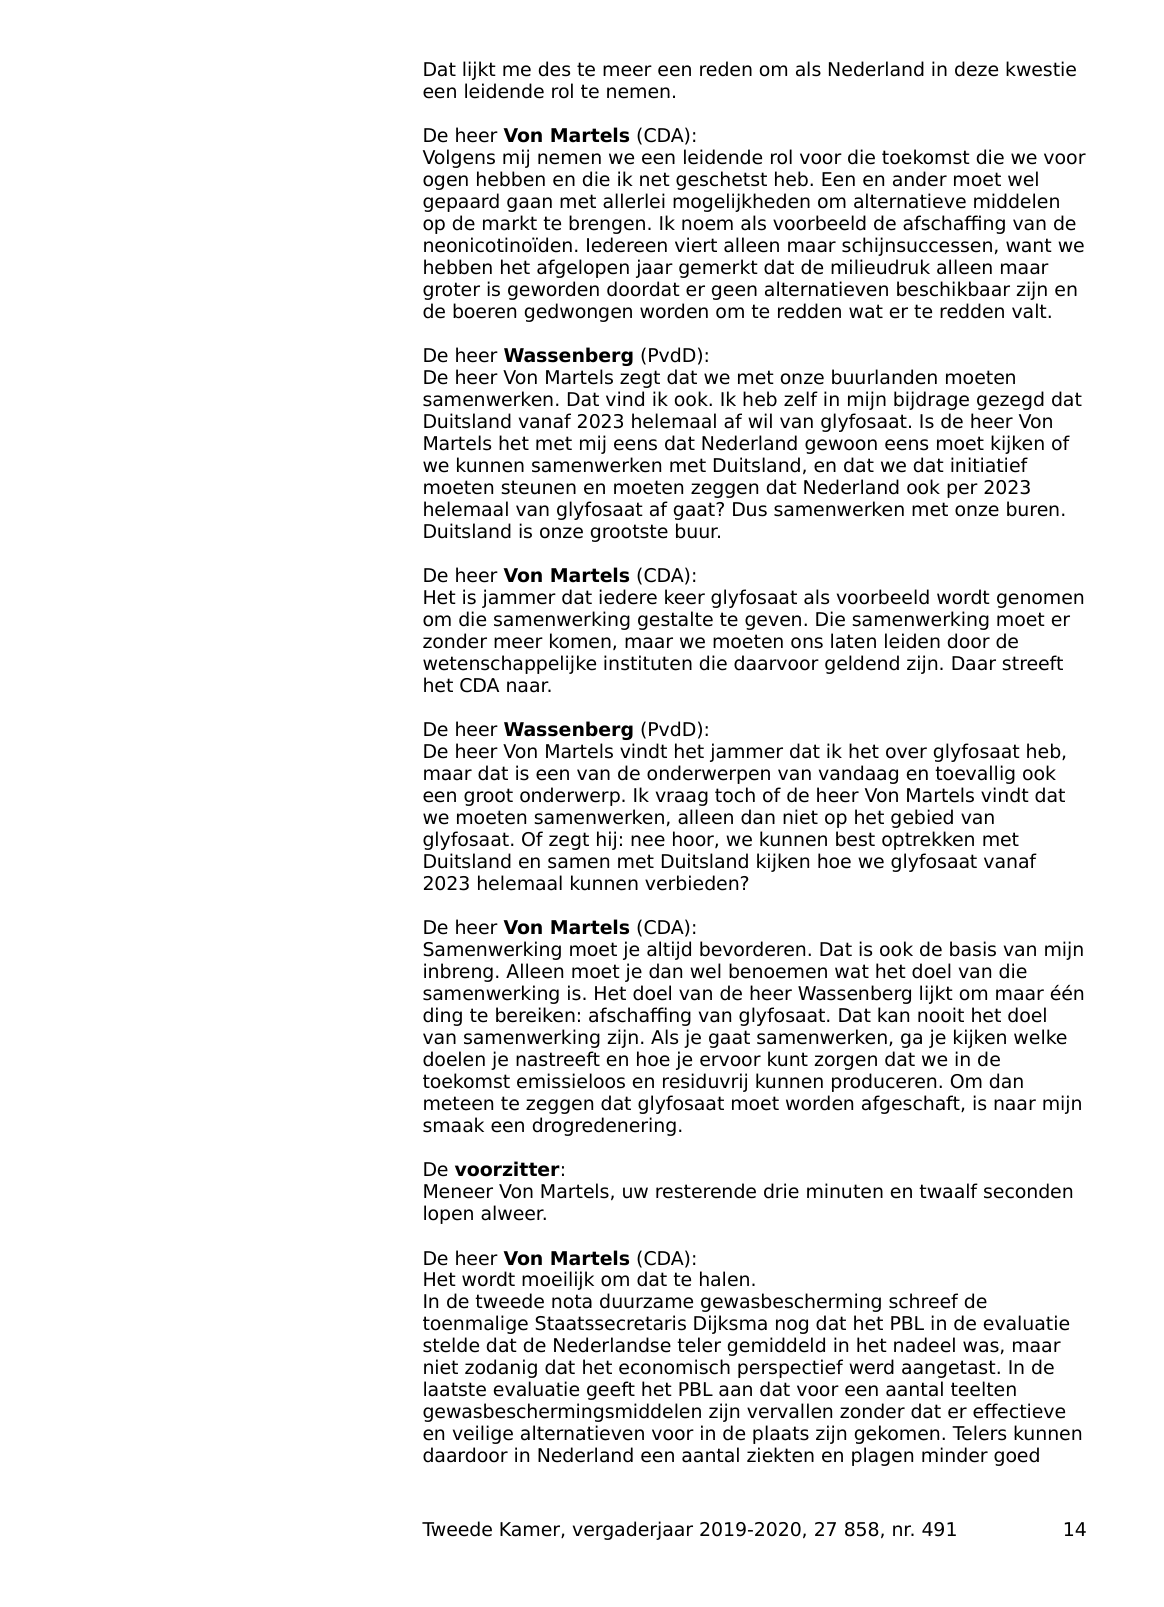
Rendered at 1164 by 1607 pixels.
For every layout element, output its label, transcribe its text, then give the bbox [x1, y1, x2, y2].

text De heer Von Martels zegt dat we met onze buurlanden moeten samenwerken. Dat vind ik ook. Ik heb zelf in mijn bijdrage gezegd dat Duitsland vanaf 2023 helemaal af wil van glyfosaat. Is de heer Von Martels het met mij eens dat Nederland gewoon eens moet kijken of we kunnen samenwerken met Duitsland, en dat we dat initiatief moeten steunen en moeten zeggen dat Nederland ook per 2023 helemaal van glyfosaat af gaat? Dus samenwerken met onze buren. Duitsland is onze grootste buur. [422, 367, 1087, 543]
text Het wordt moeilijk om dat te halen. [422, 1269, 1087, 1291]
text De heer Von Martels (CDA): [422, 1247, 1087, 1269]
text Het is jammer dat iedere keer glyfosaat als voorbeeld wordt genomen om die samenwerking gestalte te geven. Die samenwerking moet er zonder meer komen, maar we moeten ons laten leiden door de wetenschappelijke instituten die daarvoor geldend zijn. Daar streeft het CDA naar. [422, 587, 1087, 697]
text De heer Wassenberg (PvdD): [422, 345, 1087, 367]
text Volgens mij nemen we een leidende rol voor die toekomst die we voor ogen hebben en die ik net geschetst heb. Een en ander moet wel gepaard gaan met allerlei mogelijkheden om alternatieve middelen op de markt te brengen. Ik noem als voorbeeld de afschaffing van de neonicotinoïden. Iedereen viert alleen maar schijnsuccessen, want we hebben het afgelopen jaar gemerkt dat de milieudruk alleen maar groter is geworden doordat er geen alternatieven beschikbaar zijn en de boeren gedwongen worden om te redden wat er te redden valt. [422, 147, 1087, 323]
text De heer Von Martels (CDA): [422, 565, 1087, 587]
text In de tweede nota duurzame gewasbescherming schreef de toenmalige Staatssecretaris Dijksma nog dat het PBL in de evaluatie stelde dat de Nederlandse teler gemiddeld in het nadeel was, maar niet zodanig dat het economisch perspectief werd aangetast. In de laatste evaluatie geeft het PBL aan dat voor een aantal teelten gewasbeschermingsmiddelen zijn vervallen zonder dat er effectieve en veilige alternatieven voor in de plaats zijn gekomen. Telers kunnen daardoor in Nederland een aantal ziekten en plagen minder goed [422, 1291, 1087, 1467]
text De heer Wassenberg (PvdD): [422, 719, 1087, 741]
text De heer Von Martels (CDA): [422, 125, 1087, 147]
text Meneer Von Martels, uw resterende drie minuten en twaalf seconden lopen alweer. [422, 1181, 1087, 1225]
text Dat lijkt me des te meer een reden om als Nederland in deze kwestie een leidende rol te nemen. [422, 59, 1087, 103]
text De heer Von Martels (CDA): [422, 917, 1087, 939]
text Samenwerking moet je altijd bevorderen. Dat is ook de basis van mijn inbreng. Alleen moet je dan wel benoemen wat het doel van die samenwerking is. Het doel van de heer Wassenberg lijkt om maar één ding te bereiken: afschaffing van glyfosaat. Dat kan nooit het doel van samenwerking zijn. Als je gaat samenwerken, ga je kijken welke doelen je nastreeft en hoe je ervoor kunt zorgen dat we in de toekomst emissieloos en residuvrij kunnen produceren. Om dan meteen te zeggen dat glyfosaat moet worden afgeschaft, is naar mijn smaak een drogredenering. [422, 939, 1087, 1137]
text De voorzitter: [422, 1159, 1087, 1181]
text De heer Von Martels vindt het jammer dat ik het over glyfosaat heb, maar dat is een van de onderwerpen van vandaag en toevallig ook een groot onderwerp. Ik vraag toch of de heer Von Martels vindt dat we moeten samenwerken, alleen dan niet op het gebied van glyfosaat. Of zegt hij: nee hoor, we kunnen best optrekken met Duitsland en samen met Duitsland kijken hoe we glyfosaat vanaf 2023 helemaal kunnen verbieden? [422, 741, 1087, 895]
